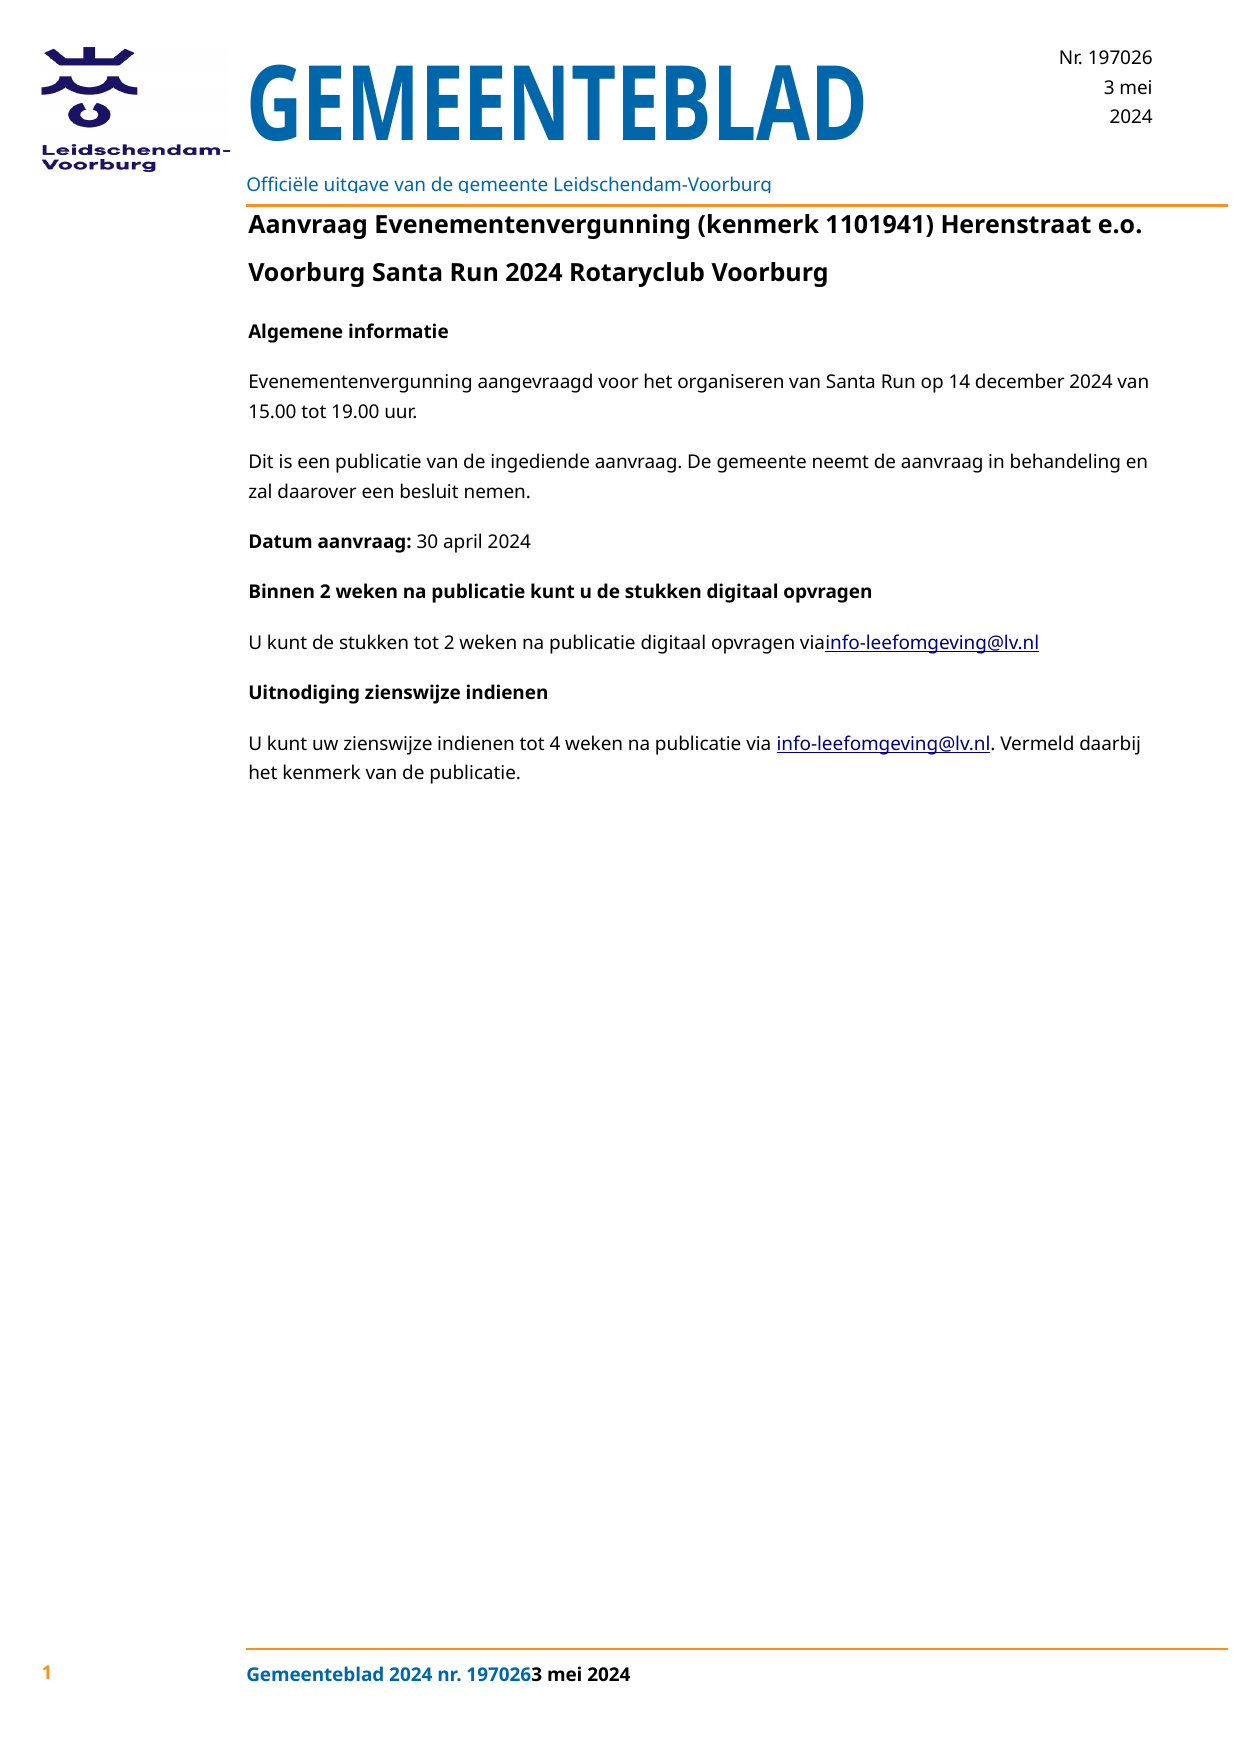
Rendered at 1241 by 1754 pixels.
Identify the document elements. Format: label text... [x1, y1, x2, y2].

text Evenementenvergunning aangevraagd voor het organiseren van Santa Run op 14 december 2024 van 15.00 tot 19.00 uur. [248, 368, 1152, 424]
text Dit is een publicatie van de ingediende aanvraag. De gemeente neemt de aanvraag in behandeling en zal daarover een besluit nemen. [248, 448, 1152, 504]
text U kunt uw zienswijze indienen tot 4 weken na publicatie via info-leefomgeving@lv.nl. Vermeld daarbij het kenmerk van de publicatie. [248, 730, 1152, 785]
text Datum aanvraag: 30 april 2024 [248, 528, 1152, 554]
text Uitnodiging zienswijze indienen [248, 679, 1152, 705]
picture [41, 47, 231, 172]
text Aanvraag Evenementenvergunning (kenmerk 1101941) Herenstraat e.o. Voorburg Santa Run 2024 Rotaryclub Voorburg [248, 207, 1152, 288]
text U kunt de stukken tot 2 weken na publicatie digitaal opvragen viainfo-leefomgeving@lv.nl [248, 629, 1152, 655]
text Algemene informatie [248, 318, 1152, 344]
text Binnen 2 weken na publicatie kunt u de stukken digitaal opvragen [248, 579, 1152, 604]
